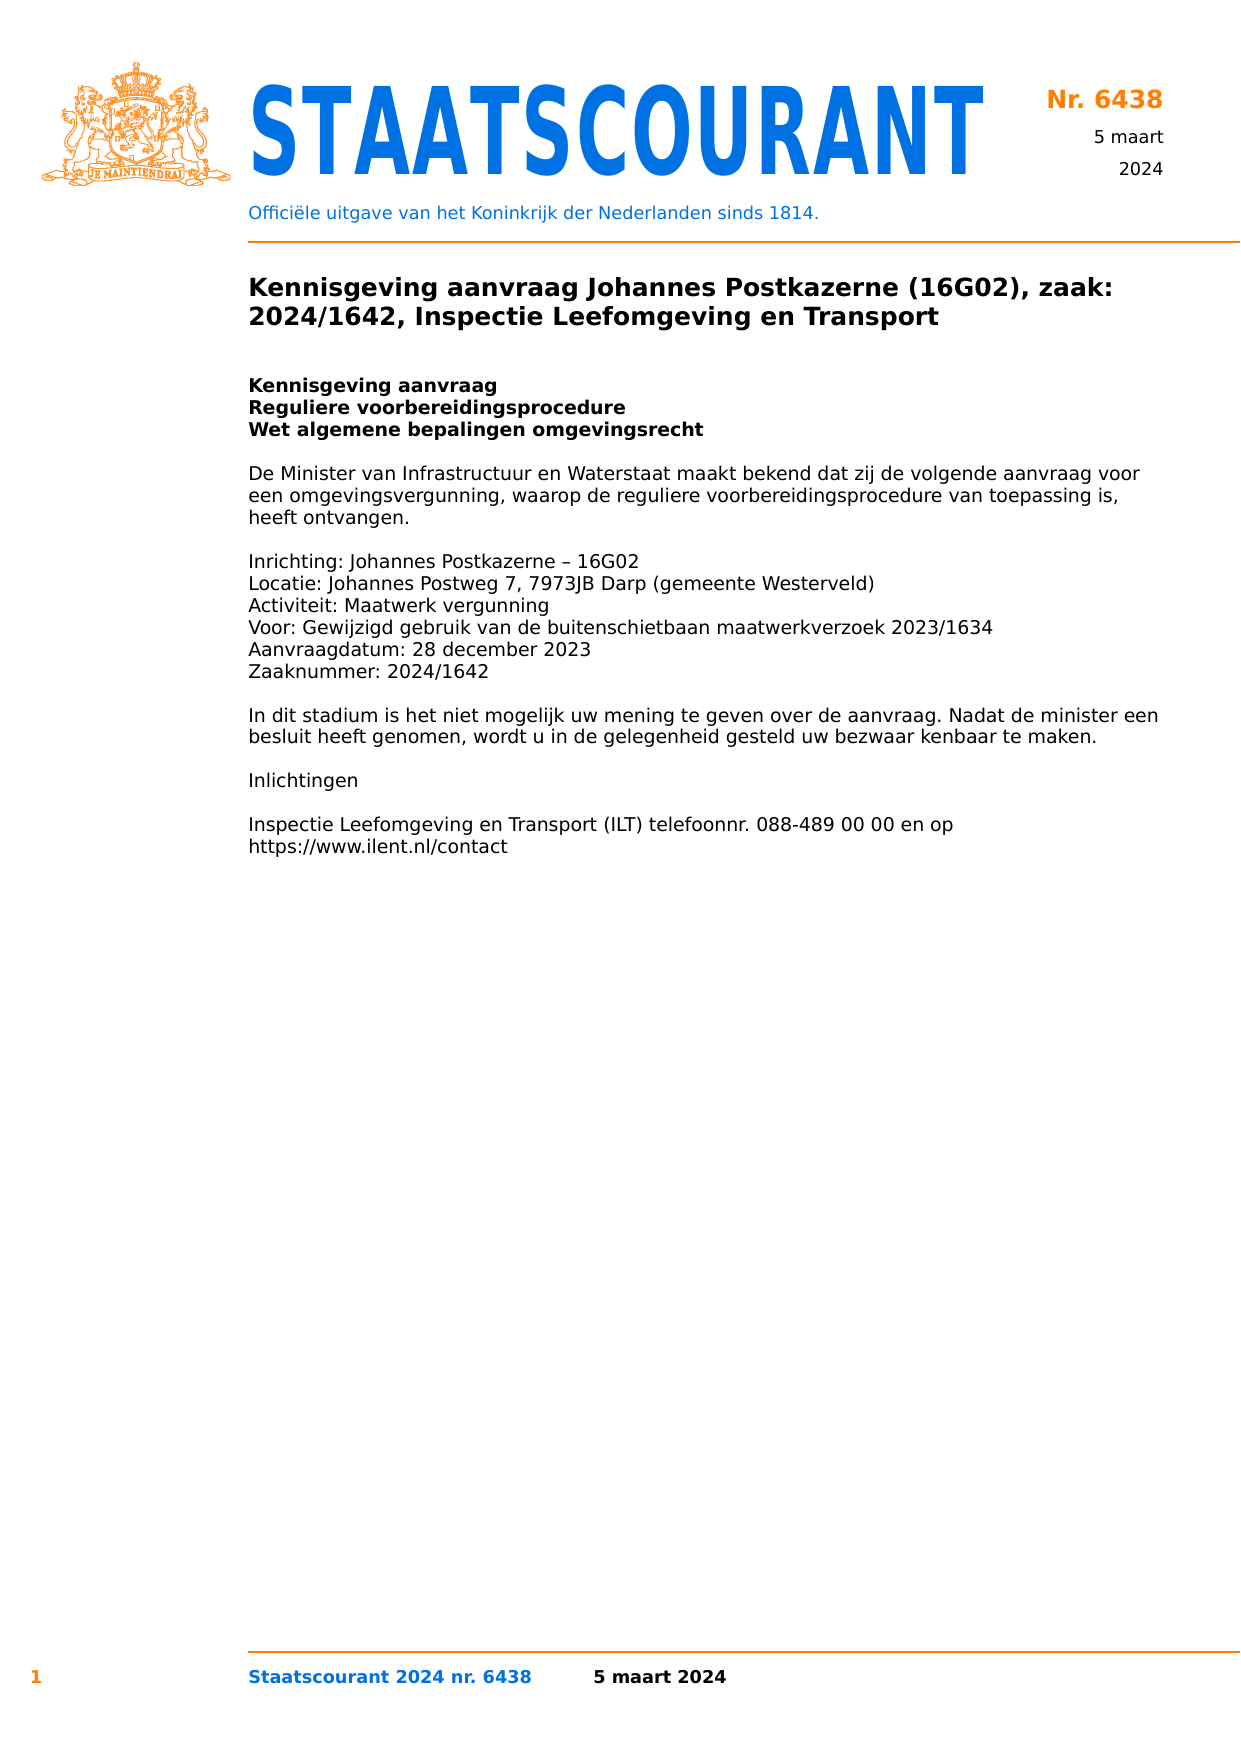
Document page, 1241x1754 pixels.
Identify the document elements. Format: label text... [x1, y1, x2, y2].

table_header [25, 62, 248, 241]
picture [41, 62, 231, 186]
text Reguliere voorbereidingsprocedure [248, 397, 1163, 419]
text In dit stadium is het niet mogelijk uw mening te geven over de aanvraag. Nadat de minister een besluit heeft genomen, wordt u in de gelegenheid gesteld uw bezwaar kenbaar te maken. [248, 704, 1163, 748]
subtitle Inlichtingen [248, 770, 1163, 792]
text Voor: Gewijzigd gebruik van de buitenschietbaan maatwerkverzoek 2023/1634 [248, 617, 1163, 639]
table_header Nr. 6438 [998, 62, 1240, 121]
table_cell 2024 [998, 153, 1240, 203]
table_cell 5 maart [998, 121, 1240, 153]
subtitle Kennisgeving aanvraag Johannes Postkazerne (16G02), zaak: 2024/1642, Inspectie Leefomgeving en Transport [248, 273, 1163, 331]
text Locatie: Johannes Postweg 7, 7973JB Darp (gemeente Westerveld) [248, 573, 1163, 595]
table_header STAATSCOURANT [248, 62, 998, 203]
text Activiteit: Maatwerk vergunning [248, 595, 1163, 617]
text De Minister van Infrastructuur en Waterstaat maakt bekend dat zij de volgende aanvraag voor een omgevingsvergunning, waarop de reguliere voorbereidingsprocedure van toepassing is, heeft ontvangen. [248, 463, 1163, 529]
text Wet algemene bepalingen omgevingsrecht [248, 419, 1163, 441]
text Inspectie Leefomgeving en Transport (ILT) telefoonnr. 088-489 00 00 en op https://www.ilent.nl/contact [248, 814, 1163, 858]
text Kennisgeving aanvraag [248, 375, 1163, 397]
text Inrichting: Johannes Postkazerne – 16G02 [248, 551, 1163, 573]
text Zaaknummer: 2024/1642 [248, 661, 1163, 683]
table_cell Officiële uitgave van het Koninkrijk der Nederlanden sinds 1814. [248, 203, 1240, 241]
text Aanvraagdatum: 28 december 2023 [248, 639, 1163, 661]
